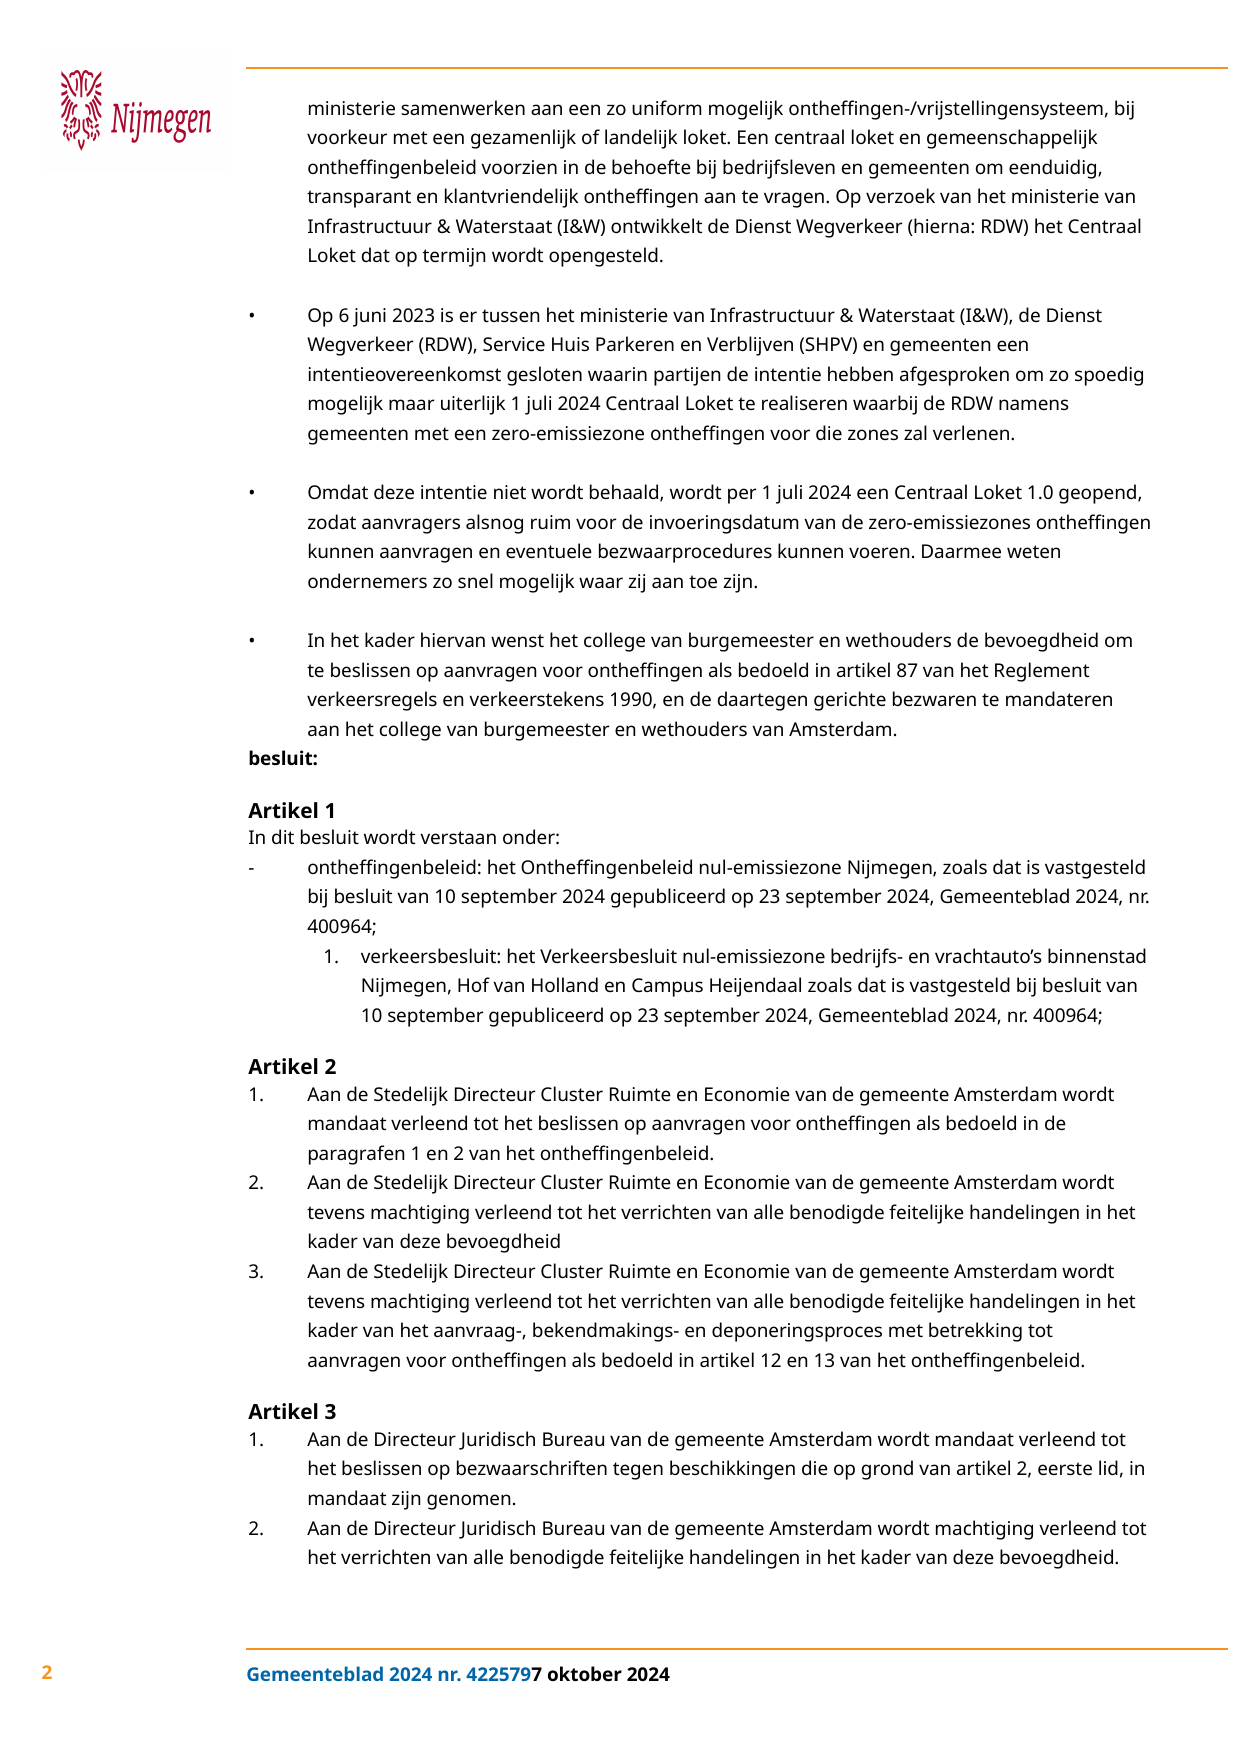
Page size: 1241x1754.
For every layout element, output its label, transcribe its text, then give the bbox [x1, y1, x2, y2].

list Aan de Directeur Juridisch Bureau van de gemeente Amsterdam wordt machtiging verleend tot het verrichten van alle benodigde feitelijke handelingen in het kader van deze bevoegdheid. [248, 1515, 1152, 1570]
list Aan de Directeur Juridisch Bureau van de gemeente Amsterdam wordt mandaat verleend tot het beslissen op bezwaarschriften tegen beschikkingen die op grond van artikel 2, eerste lid, in mandaat zijn genomen. [248, 1426, 1152, 1511]
list Aan de Stedelijk Directeur Cluster Ruimte en Economie van de gemeente Amsterdam wordt tevens machtiging verleend tot het verrichten van alle benodigde feitelijke handelingen in het kader van het aanvraag-, bekendmakings- en deponeringsproces met betrekking tot aanvragen voor ontheffingen als bedoeld in artikel 12 en 13 van het ontheffingenbeleid. [248, 1258, 1152, 1373]
text In dit besluit wordt verstaan onder: [248, 824, 1152, 850]
text Artikel 1 [248, 796, 1152, 824]
text besluit: [248, 746, 1152, 771]
text Artikel 2 [248, 1052, 1152, 1081]
list verkeersbesluit: het Verkeersbesluit nul-emissiezone bedrijfs- en vrachtauto’s binnenstad Nijmegen, Hof van Holland en Campus Heijendaal zoals dat is vastgesteld bij besluit van 10 september gepubliceerd op 23 september 2024, Gemeenteblad 2024, nr. 400964; [323, 943, 1152, 1028]
list Omdat deze intentie niet wordt behaald, wordt per 1 juli 2024 een Centraal Loket 1.0 geopend, zodat aanvragers alsnog ruim voor de invoeringsdatum van de zero-emissiezones ontheffingen kunnen aanvragen en eventuele bezwaarprocedures kunnen voeren. Daarmee weten ondernemers zo snel mogelijk waar zij aan toe zijn. [248, 479, 1152, 594]
list Aan de Stedelijk Directeur Cluster Ruimte en Economie van de gemeente Amsterdam wordt mandaat verleend tot het beslissen op aanvragen voor ontheffingen als bedoeld in de paragrafen 1 en 2 van het ontheffingenbeleid. [248, 1081, 1152, 1166]
text Artikel 3 [248, 1397, 1152, 1426]
list Op 6 juni 2023 is er tussen het ministerie van Infrastructuur & Waterstaat (I&W), de Dienst Wegverkeer (RDW), Service Huis Parkeren en Verblijven (SHPV) en gemeenten een intentieovereenkomst gesloten waarin partijen de intentie hebben afgesproken om zo spoedig mogelijk maar uiterlijk 1 juli 2024 Centraal Loket te realiseren waarbij de RDW namens gemeenten met een zero-emissiezone ontheffingen voor die zones zal verlenen. [248, 302, 1152, 446]
picture [41, 47, 231, 172]
list In het kader hiervan wenst het college van burgemeester en wethouders de bevoegdheid om te beslissen op aanvragen voor ontheffingen als bedoeld in artikel 87 van het Reglement verkeersregels en verkeerstekens 1990, en de daartegen gerichte bezwaren te mandateren aan het college van burgemeester en wethouders van Amsterdam. [248, 627, 1152, 742]
list Aan de Stedelijk Directeur Cluster Ruimte en Economie van de gemeente Amsterdam wordt tevens machtiging verleend tot het verrichten van alle benodigde feitelijke handelingen in het kader van deze bevoegdheid [248, 1169, 1152, 1254]
list ontheffingenbeleid: het Ontheffingenbeleid nul-emissiezone Nijmegen, zoals dat is vastgesteld bij besluit van 10 september 2024 gepubliceerd op 23 september 2024, Gemeenteblad 2024, nr. 400964; [248, 854, 1152, 939]
list ministerie samenwerken aan een zo uniform mogelijk ontheffingen-/vrijstellingensysteem, bij voorkeur met een gezamenlijk of landelijk loket. Een centraal loket en gemeenschappelijk ontheffingenbeleid voorzien in de behoefte bij bedrijfsleven en gemeenten om eenduidig, transparant en klantvriendelijk ontheffingen aan te vragen. Op verzoek van het ministerie van Infrastructuur & Waterstaat (I&W) ontwikkelt de Dienst Wegverkeer (hierna: RDW) het Centraal Loket dat op termijn wordt opengesteld. [248, 95, 1152, 268]
